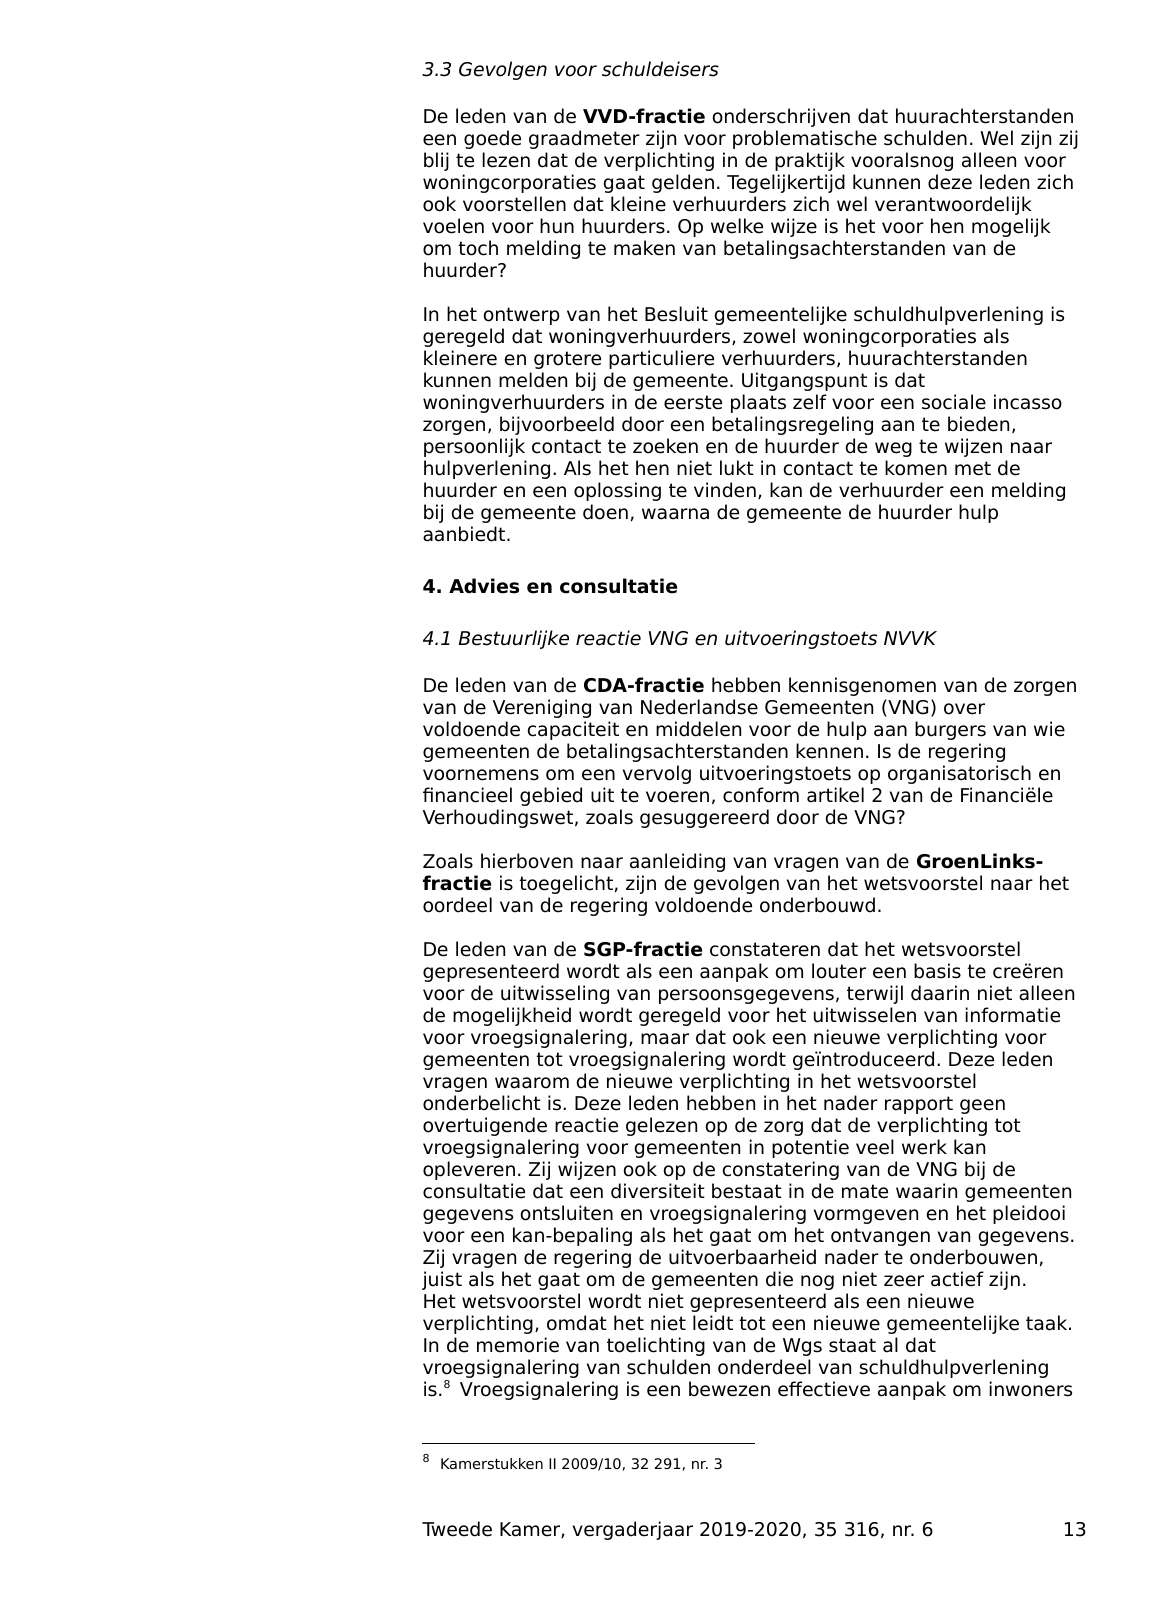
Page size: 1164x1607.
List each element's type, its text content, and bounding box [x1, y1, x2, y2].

text In het ontwerp van het Besluit gemeentelijke schuldhulpverlening is geregeld dat woningverhuurders, zowel woningcorporaties als kleinere en grotere particuliere verhuurders, huurachterstanden kunnen melden bij de gemeente. Uitgangspunt is dat woningverhuurders in de eerste plaats zelf voor een sociale incasso zorgen, bijvoorbeeld door een betalingsregeling aan te bieden, persoonlijk contact te zoeken en de huurder de weg te wijzen naar hulpverlening. Als het hen niet lukt in contact te komen met de huurder en een oplossing te vinden, kan de verhuurder een melding bij de gemeente doen, waarna de gemeente de huurder hulp aanbiedt. [422, 304, 1087, 546]
subtitle 4.1 Bestuurlijke reactie VNG en uitvoeringstoets NVVK [422, 628, 1087, 650]
text De leden van de CDA-fractie hebben kennisgenomen van de zorgen van de Vereniging van Nederlandse Gemeenten (VNG) over voldoende capaciteit en middelen voor de hulp aan burgers van wie gemeenten de betalingsachterstanden kennen. Is de regering voornemens om een vervolg uitvoeringstoets op organisatorisch en financieel gebied uit te voeren, conform artikel 2 van de Financiële Verhoudingswet, zoals gesuggereerd door de VNG? [422, 675, 1087, 829]
subtitle 4. Advies en consultatie [422, 576, 1087, 598]
text Kamerstukken II 2009/10, 32 291, nr. 3 [422, 1452, 1087, 1474]
text De leden van de VVD-fractie onderschrijven dat huurachterstanden een goede graadmeter zijn voor problematische schulden. Wel zijn zij blij te lezen dat de verplichting in de praktijk vooralsnog alleen voor woningcorporaties gaat gelden. Tegelijkertijd kunnen deze leden zich ook voorstellen dat kleine verhuurders zich wel verantwoordelijk voelen voor hun huurders. Op welke wijze is het voor hen mogelijk om toch melding te maken van betalingsachterstanden van de huurder? [422, 106, 1087, 282]
subtitle 3.3 Gevolgen voor schuldeisers [422, 59, 1087, 81]
text Het wetsvoorstel wordt niet gepresenteerd als een nieuwe verplichting, omdat het niet leidt tot een nieuwe gemeentelijke taak. In de memorie van toelichting van de Wgs staat al dat vroegsignalering van schulden onderdeel van schuldhulpverlening is. Vroegsignalering is een bewezen effectieve aanpak om inwoners [422, 1291, 1087, 1401]
text Zoals hierboven naar aanleiding van vragen van de GroenLinks-fractie is toegelicht, zijn de gevolgen van het wetsvoorstel naar het oordeel van de regering voldoende onderbouwd. [422, 851, 1087, 917]
text De leden van de SGP-fractie constateren dat het wetsvoorstel gepresenteerd wordt als een aanpak om louter een basis te creëren voor de uitwisseling van persoonsgegevens, terwijl daarin niet alleen de mogelijkheid wordt geregeld voor het uitwisselen van informatie voor vroegsignalering, maar dat ook een nieuwe verplichting voor gemeenten tot vroegsignalering wordt geïntroduceerd. Deze leden vragen waarom de nieuwe verplichting in het wetsvoorstel onderbelicht is. Deze leden hebben in het nader rapport geen overtuigende reactie gelezen op de zorg dat de verplichting tot vroegsignalering voor gemeenten in potentie veel werk kan opleveren. Zij wijzen ook op de constatering van de VNG bij de consultatie dat een diversiteit bestaat in de mate waarin gemeenten gegevens ontsluiten en vroegsignalering vormgeven en het pleidooi voor een kan-bepaling als het gaat om het ontvangen van gegevens. Zij vragen de regering de uitvoerbaarheid nader te onderbouwen, juist als het gaat om de gemeenten die nog niet zeer actief zijn. [422, 939, 1087, 1291]
